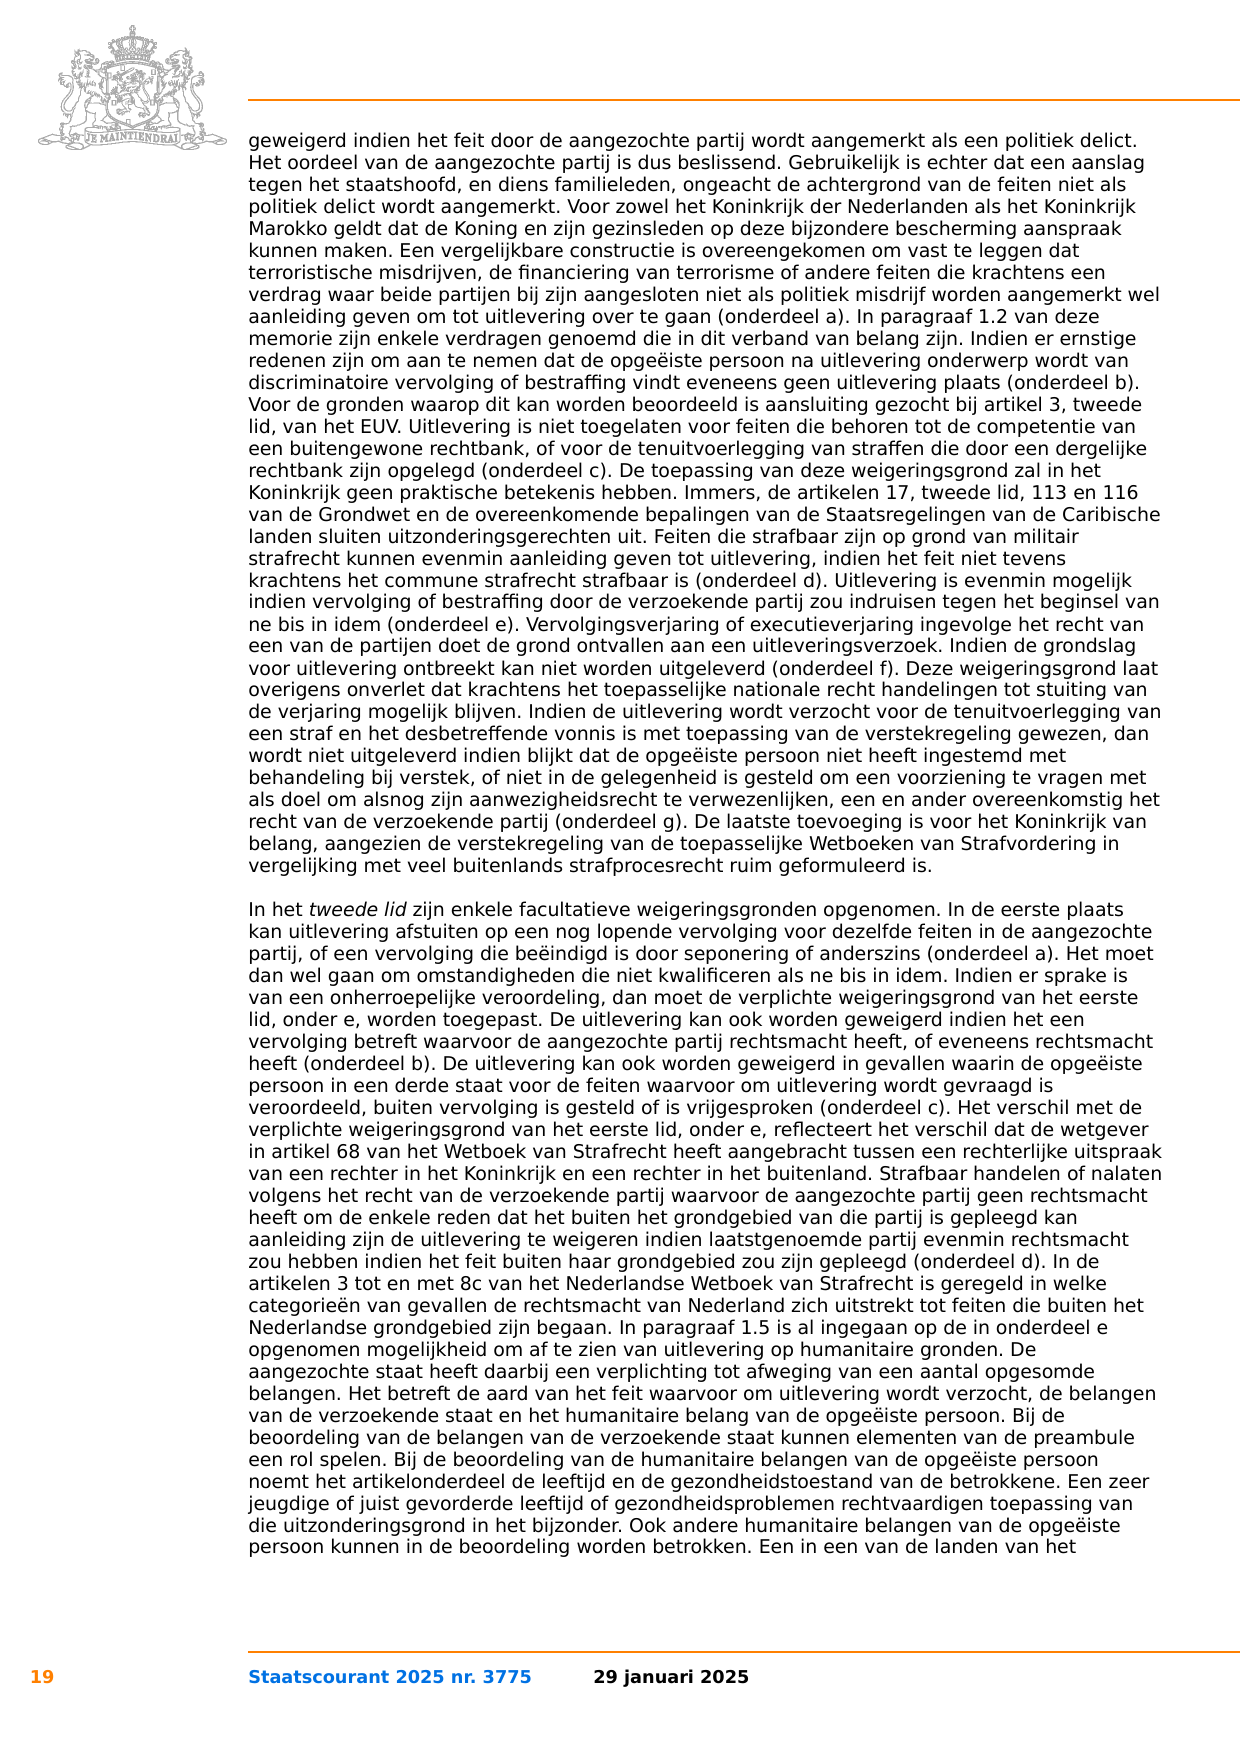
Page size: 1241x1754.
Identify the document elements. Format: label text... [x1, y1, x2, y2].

picture [38, 25, 227, 150]
text geweigerd indien het feit door de aangezochte partij wordt aangemerkt als een politiek delict. Het oordeel van de aangezochte partij is dus beslissend. Gebruikelijk is echter dat een aanslag tegen het staatshoofd, en diens familieleden, ongeacht de achtergrond van de feiten niet als politiek delict wordt aangemerkt. Voor zowel het Koninkrijk der Nederlanden als het Koninkrijk Marokko geldt dat de Koning en zijn gezinsleden op deze bijzondere bescherming aanspraak kunnen maken. Een vergelijkbare constructie is overeengekomen om vast te leggen dat terroristische misdrijven, de financiering van terrorisme of andere feiten die krachtens een verdrag waar beide partijen bij zijn aangesloten niet als politiek misdrijf worden aangemerkt wel aanleiding geven om tot uitlevering over te gaan (onderdeel a). In paragraaf 1.2 van deze memorie zijn enkele verdragen genoemd die in dit verband van belang zijn. Indien er ernstige redenen zijn om aan te nemen dat de opgeëiste persoon na uitlevering onderwerp wordt van discriminatoire vervolging of bestraffing vindt eveneens geen uitlevering plaats (onderdeel b). Voor de gronden waarop dit kan worden beoordeeld is aansluiting gezocht bij artikel 3, tweede lid, van het EUV. Uitlevering is niet toegelaten voor feiten die behoren tot de competentie van een buitengewone rechtbank, of voor de tenuitvoerlegging van straffen die door een dergelijke rechtbank zijn opgelegd (onderdeel c). De toepassing van deze weigeringsgrond zal in het Koninkrijk geen praktische betekenis hebben. Immers, de artikelen 17, tweede lid, 113 en 116 van de Grondwet en de overeenkomende bepalingen van de Staatsregelingen van de Caribische landen sluiten uitzonderingsgerechten uit. Feiten die strafbaar zijn op grond van militair strafrecht kunnen evenmin aanleiding geven tot uitlevering, indien het feit niet tevens krachtens het commune strafrecht strafbaar is (onderdeel d). Uitlevering is evenmin mogelijk indien vervolging of bestraffing door de verzoekende partij zou indruisen tegen het beginsel van ne bis in idem (onderdeel e). Vervolgingsverjaring of executieverjaring ingevolge het recht van een van de partijen doet de grond ontvallen aan een uitleveringsverzoek. Indien de grondslag voor uitlevering ontbreekt kan niet worden uitgeleverd (onderdeel f). Deze weigeringsgrond laat overigens onverlet dat krachtens het toepasselijke nationale recht handelingen tot stuiting van de verjaring mogelijk blijven. Indien de uitlevering wordt verzocht voor de tenuitvoerlegging van een straf en het desbetreffende vonnis is met toepassing van de verstekregeling gewezen, dan wordt niet uitgeleverd indien blijkt dat de opgeëiste persoon niet heeft ingestemd met behandeling bij verstek, of niet in de gelegenheid is gesteld om een voorziening te vragen met als doel om alsnog zijn aanwezigheidsrecht te verwezenlijken, een en ander overeenkomstig het recht van de verzoekende partij (onderdeel g). De laatste toevoeging is voor het Koninkrijk van belang, aangezien de verstekregeling van de toepasselijke Wetboeken van Strafvordering in vergelijking met veel buitenlands strafprocesrecht ruim geformuleerd is. [248, 130, 1163, 877]
text In het tweede lid zijn enkele facultatieve weigeringsgronden opgenomen. In de eerste plaats kan uitlevering afstuiten op een nog lopende vervolging voor dezelfde feiten in de aangezochte partij, of een vervolging die beëindigd is door seponering of anderszins (onderdeel a). Het moet dan wel gaan om omstandigheden die niet kwalificeren als ne bis in idem. Indien er sprake is van een onherroepelijke veroordeling, dan moet de verplichte weigeringsgrond van het eerste lid, onder e, worden toegepast. De uitlevering kan ook worden geweigerd indien het een vervolging betreft waarvoor de aangezochte partij rechtsmacht heeft, of eveneens rechtsmacht heeft (onderdeel b). De uitlevering kan ook worden geweigerd in gevallen waarin de opgeëiste persoon in een derde staat voor de feiten waarvoor om uitlevering wordt gevraagd is veroordeeld, buiten vervolging is gesteld of is vrijgesproken (onderdeel c). Het verschil met de verplichte weigeringsgrond van het eerste lid, onder e, reflecteert het verschil dat de wetgever in artikel 68 van het Wetboek van Strafrecht heeft aangebracht tussen een rechterlijke uitspraak van een rechter in het Koninkrijk en een rechter in het buitenland. Strafbaar handelen of nalaten volgens het recht van de verzoekende partij waarvoor de aangezochte partij geen rechtsmacht heeft om de enkele reden dat het buiten het grondgebied van die partij is gepleegd kan aanleiding zijn de uitlevering te weigeren indien laatstgenoemde partij evenmin rechtsmacht zou hebben indien het feit buiten haar grondgebied zou zijn gepleegd (onderdeel d). In de artikelen 3 tot en met 8c van het Nederlandse Wetboek van Strafrecht is geregeld in welke categorieën van gevallen de rechtsmacht van Nederland zich uitstrekt tot feiten die buiten het Nederlandse grondgebied zijn begaan. In paragraaf 1.5 is al ingegaan op de in onderdeel e opgenomen mogelijkheid om af te zien van uitlevering op humanitaire gronden. De aangezochte staat heeft daarbij een verplichting tot afweging van een aantal opgesomde belangen. Het betreft de aard van het feit waarvoor om uitlevering wordt verzocht, de belangen van de verzoekende staat en het humanitaire belang van de opgeëiste persoon. Bij de beoordeling van de belangen van de verzoekende staat kunnen elementen van de preambule een rol spelen. Bij de beoordeling van de humanitaire belangen van de opgeëiste persoon noemt het artikelonderdeel de leeftijd en de gezondheidstoestand van de betrokkene. Een zeer jeugdige of juist gevorderde leeftijd of gezondheidsproblemen rechtvaardigen toepassing van die uitzonderingsgrond in het bijzonder. Ook andere humanitaire belangen van de opgeëiste persoon kunnen in de beoordeling worden betrokken. Een in een van de landen van het [248, 899, 1163, 1558]
